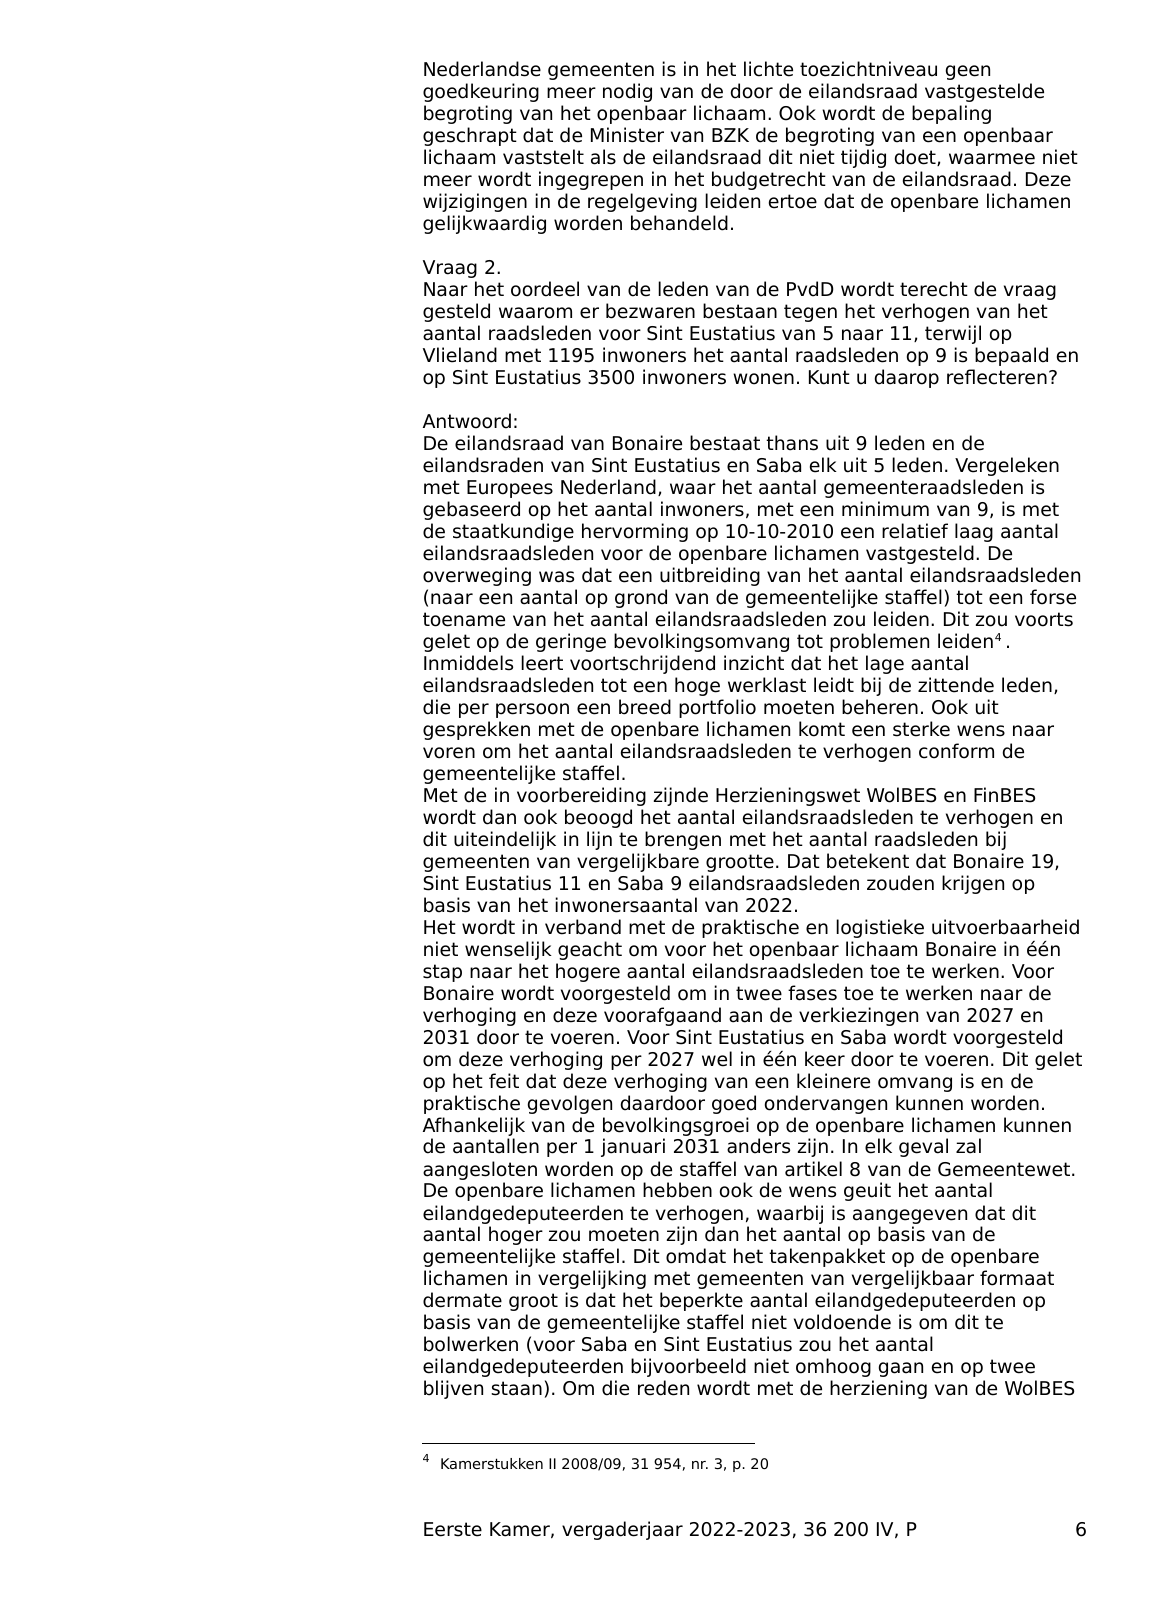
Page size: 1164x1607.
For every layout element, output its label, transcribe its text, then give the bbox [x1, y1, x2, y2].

text Met de in voorbereiding zijnde Herzieningswet WolBES en FinBES wordt dan ook beoogd het aantal eilandsraadsleden te verhogen en dit uiteindelijk in lijn te brengen met het aantal raadsleden bij gemeenten van vergelijkbare grootte. Dat betekent dat Bonaire 19, Sint Eustatius 11 en Saba 9 eilandsraadsleden zouden krijgen op basis van het inwonersaantal van 2022. [422, 785, 1087, 917]
text Naar het oordeel van de leden van de PvdD wordt terecht de vraag gesteld waarom er bezwaren bestaan tegen het verhogen van het aantal raadsleden voor Sint Eustatius van 5 naar 11, terwijl op Vlieland met 1195 inwoners het aantal raadsleden op 9 is bepaald en op Sint Eustatius 3500 inwoners wonen. Kunt u daarop reflecteren? [422, 279, 1087, 389]
text De openbare lichamen hebben ook de wens geuit het aantal eilandgedeputeerden te verhogen, waarbij is aangegeven dat dit aantal hoger zou moeten zijn dan het aantal op basis van de gemeentelijke staffel. Dit omdat het takenpakket op de openbare lichamen in vergelijking met gemeenten van vergelijkbaar formaat dermate groot is dat het beperkte aantal eilandgedeputeerden op basis van de gemeentelijke staffel niet voldoende is om dit te bolwerken (voor Saba en Sint Eustatius zou het aantal eilandgedeputeerden bijvoorbeeld niet omhoog gaan en op twee blijven staan). Om die reden wordt met de herziening van de WolBES [422, 1180, 1087, 1400]
text Het wordt in verband met de praktische en logistieke uitvoerbaarheid niet wenselijk geacht om voor het openbaar lichaam Bonaire in één stap naar het hogere aantal eilandsraadsleden toe te werken. Voor Bonaire wordt voorgesteld om in twee fases toe te werken naar de verhoging en deze voorafgaand aan de verkiezingen van 2027 en 2031 door te voeren. Voor Sint Eustatius en Saba wordt voorgesteld om deze verhoging per 2027 wel in één keer door te voeren. Dit gelet op het feit dat deze verhoging van een kleinere omvang is en de praktische gevolgen daardoor goed ondervangen kunnen worden. Afhankelijk van de bevolkingsgroei op de openbare lichamen kunnen de aantallen per 1 januari 2031 anders zijn. In elk geval zal aangesloten worden op de staffel van artikel 8 van de Gemeentewet. [422, 917, 1087, 1180]
text Antwoord: [422, 411, 1087, 433]
text Kamerstukken II 2008/09, 31 954, nr. 3, p. 20 [422, 1452, 1087, 1474]
text De eilandsraad van Bonaire bestaat thans uit 9 leden en de eilandsraden van Sint Eustatius en Saba elk uit 5 leden. Vergeleken met Europees Nederland, waar het aantal gemeenteraadsleden is gebaseerd op het aantal inwoners, met een minimum van 9, is met de staatkundige hervorming op 10-10-2010 een relatief laag aantal eilandsraadsleden voor de openbare lichamen vastgesteld. De overweging was dat een uitbreiding van het aantal eilandsraadsleden (naar een aantal op grond van de gemeentelijke staffel) tot een forse toename van het aantal eilandsraadsleden zou leiden. Dit zou voorts gelet op de geringe bevolkingsomvang tot problemen leiden. Inmiddels leert voortschrijdend inzicht dat het lage aantal eilandsraadsleden tot een hoge werklast leidt bij de zittende leden, die per persoon een breed portfolio moeten beheren. Ook uit gesprekken met de openbare lichamen komt een sterke wens naar voren om het aantal eilandsraadsleden te verhogen conform de gemeentelijke staffel. [422, 433, 1087, 785]
text Vraag 2. [422, 257, 1087, 279]
text Nederlandse gemeenten is in het lichte toezichtniveau geen goedkeuring meer nodig van de door de eilandsraad vastgestelde begroting van het openbaar lichaam. Ook wordt de bepaling geschrapt dat de Minister van BZK de begroting van een openbaar lichaam vaststelt als de eilandsraad dit niet tijdig doet, waarmee niet meer wordt ingegrepen in het budgetrecht van de eilandsraad. Deze wijzigingen in de regelgeving leiden ertoe dat de openbare lichamen gelijkwaardig worden behandeld. [422, 59, 1087, 235]
